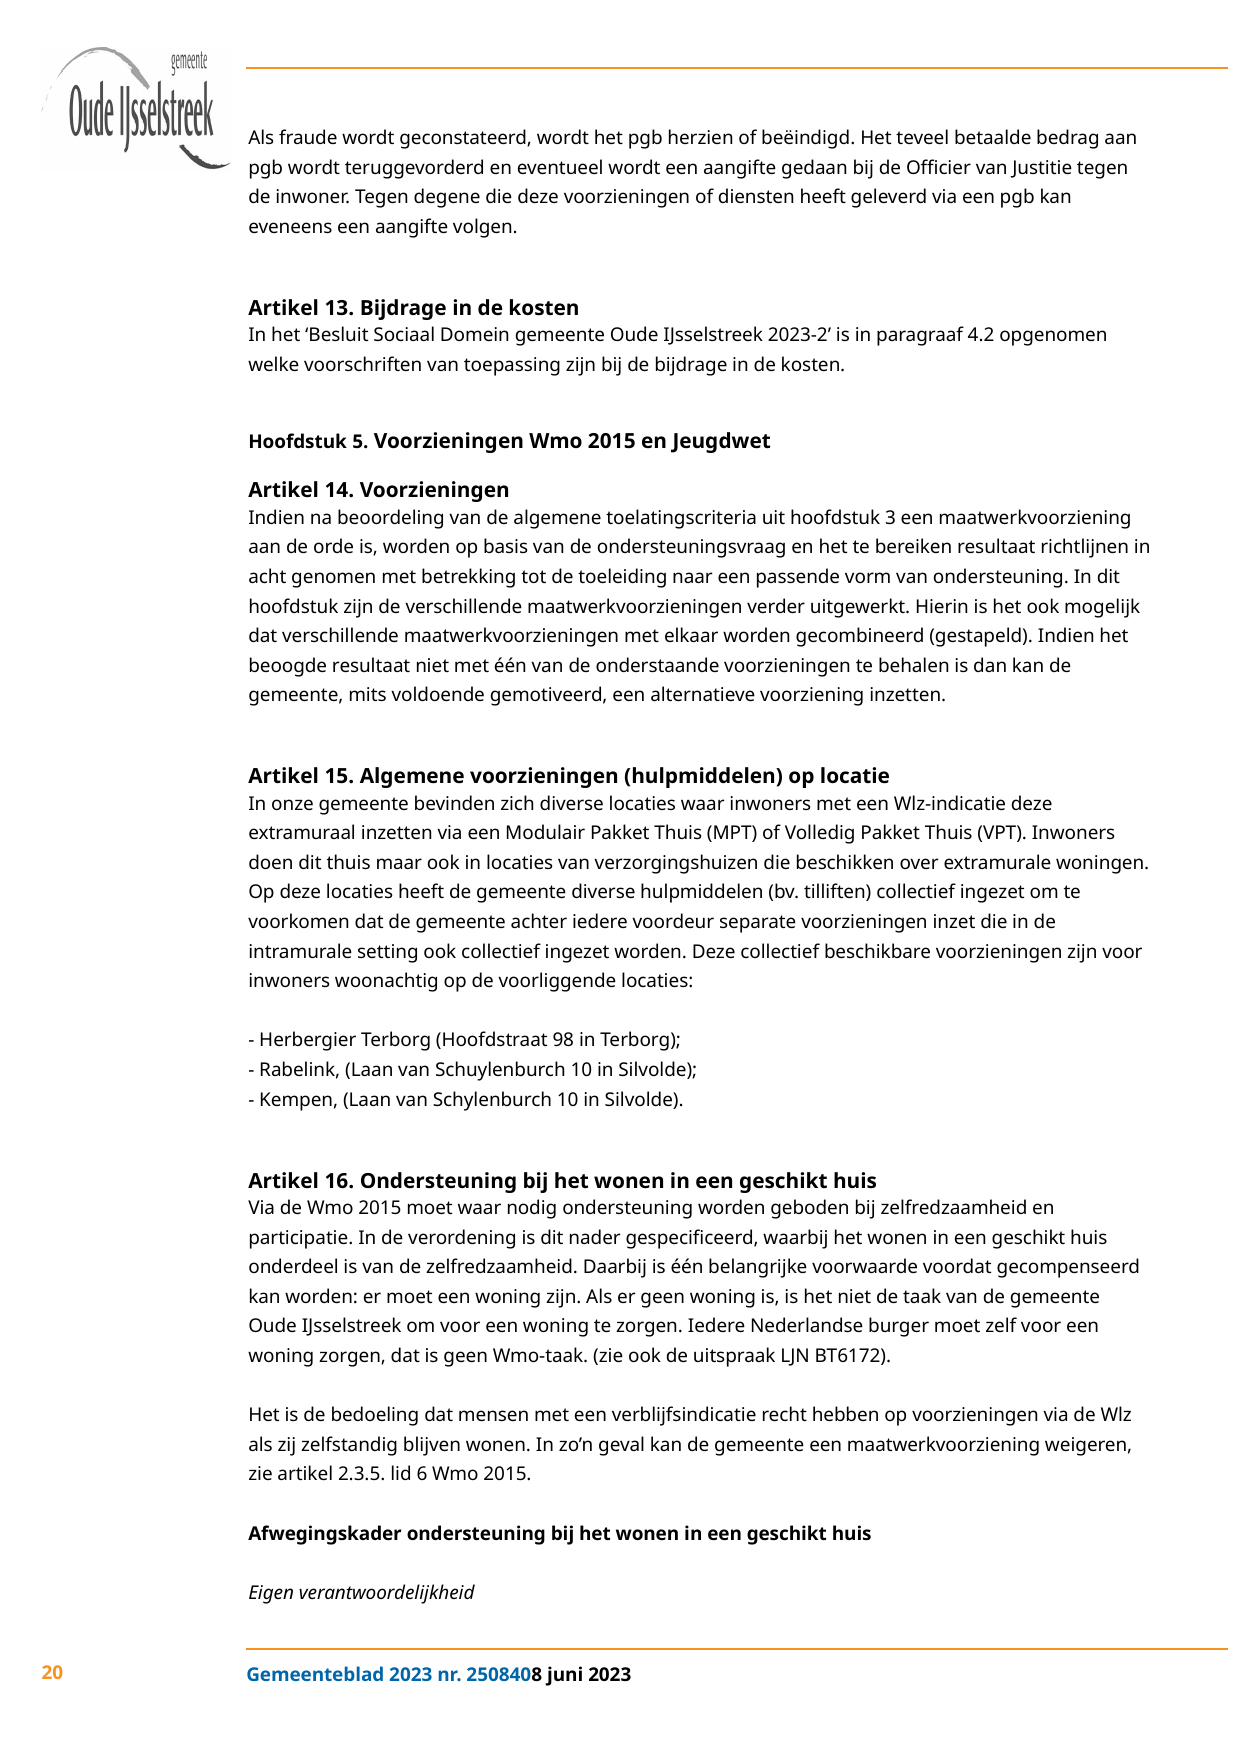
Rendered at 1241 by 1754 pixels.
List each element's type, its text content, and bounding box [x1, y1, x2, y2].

text Hoofdstuk 5. Voorzieningen Wmo 2015 en Jeugdwet [248, 426, 1152, 455]
text Via de Wmo 2015 moet waar nodig ondersteuning worden geboden bij zelfredzaamheid en participatie. In de verordening is dit nader gespecificeerd, waarbij het wonen in een geschikt huis onderdeel is van de zelfredzaamheid. Daarbij is één belangrijke voorwaarde voordat gecompenseerd kan worden: er moet een woning zijn. Als er geen woning is, is het niet de taak van de gemeente Oude IJsselstreek om voor een woning te zorgen. Iedere Nederlandse burger moet zelf voor een woning zorgen, dat is geen Wmo-taak. (zie ook de uitspraak LJN BT6172). [248, 1194, 1152, 1368]
text In het ‘Besluit Sociaal Domein gemeente Oude IJsselstreek 2023-2’ is in paragraaf 4.2 opgenomen welke voorschriften van toepassing zijn bij de bijdrage in de kosten. [248, 322, 1152, 377]
text Het is de bedoeling dat mensen met een verblijfsindicatie recht hebben op voorzieningen via de Wlz als zij zelfstandig blijven wonen. In zo’n geval kan de gemeente een maatwerkvoorziening weigeren, zie artikel 2.3.5. lid 6 Wmo 2015. [248, 1401, 1152, 1486]
text Eigen verantwoordelijkheid [248, 1579, 1152, 1604]
text Artikel 14. Voorzieningen [248, 476, 1152, 504]
text Afwegingskader ondersteuning bij het wonen in een geschikt huis [248, 1520, 1152, 1545]
text - Kempen, (Laan van Schylenburch 10 in Silvolde). [248, 1086, 1152, 1112]
text Als fraude wordt geconstateerd, wordt het pgb herzien of beëindigd. Het teveel betaalde bedrag aan pgb wordt teruggevorderd en eventueel wordt een aangifte gedaan bij de Officier van Justitie tegen de inwoner. Tegen degene die deze voorzieningen of diensten heeft geleverd via een pgb kan eveneens een aangifte volgen. [248, 124, 1152, 239]
text In onze gemeente bevinden zich diverse locaties waar inwoners met een Wlz-indicatie deze extramuraal inzetten via een Modulair Pakket Thuis (MPT) of Volledig Pakket Thuis (VPT). Inwoners doen dit thuis maar ook in locaties van verzorgingshuizen die beschikken over extramurale woningen. Op deze locaties heeft de gemeente diverse hulpmiddelen (bv. tilliften) collectief ingezet om te voorkomen dat de gemeente achter iedere voordeur separate voorzieningen inzet die in de intramurale setting ook collectief ingezet worden. Deze collectief beschikbare voorzieningen zijn voor inwoners woonachtig op de voorliggende locaties: [248, 790, 1152, 993]
text Artikel 16. Ondersteuning bij het wonen in een geschikt huis [248, 1166, 1152, 1194]
text - Herbergier Terborg (Hoofdstraat 98 in Terborg); [248, 1027, 1152, 1052]
picture [41, 47, 231, 172]
text - Rabelink, (Laan van Schuylenburch 10 in Silvolde); [248, 1056, 1152, 1082]
text Indien na beoordeling van de algemene toelatingscriteria uit hoofdstuk 3 een maatwerkvoorziening aan de orde is, worden op basis van de ondersteuningsvraag en het te bereiken resultaat richtlijnen in acht genomen met betrekking tot de toeleiding naar een passende vorm van ondersteuning. In dit hoofdstuk zijn de verschillende maatwerkvoorzieningen verder uitgewerkt. Hierin is het ook mogelijk dat verschillende maatwerkvoorzieningen met elkaar worden gecombineerd (gestapeld). Indien het beoogde resultaat niet met één van de onderstaande voorzieningen te behalen is dan kan de gemeente, mits voldoende gemotiveerd, een alternatieve voorziening inzetten. [248, 504, 1152, 707]
text Artikel 13. Bijdrage in de kosten [248, 293, 1152, 322]
text Artikel 15. Algemene voorzieningen (hulpmiddelen) op locatie [248, 762, 1152, 790]
